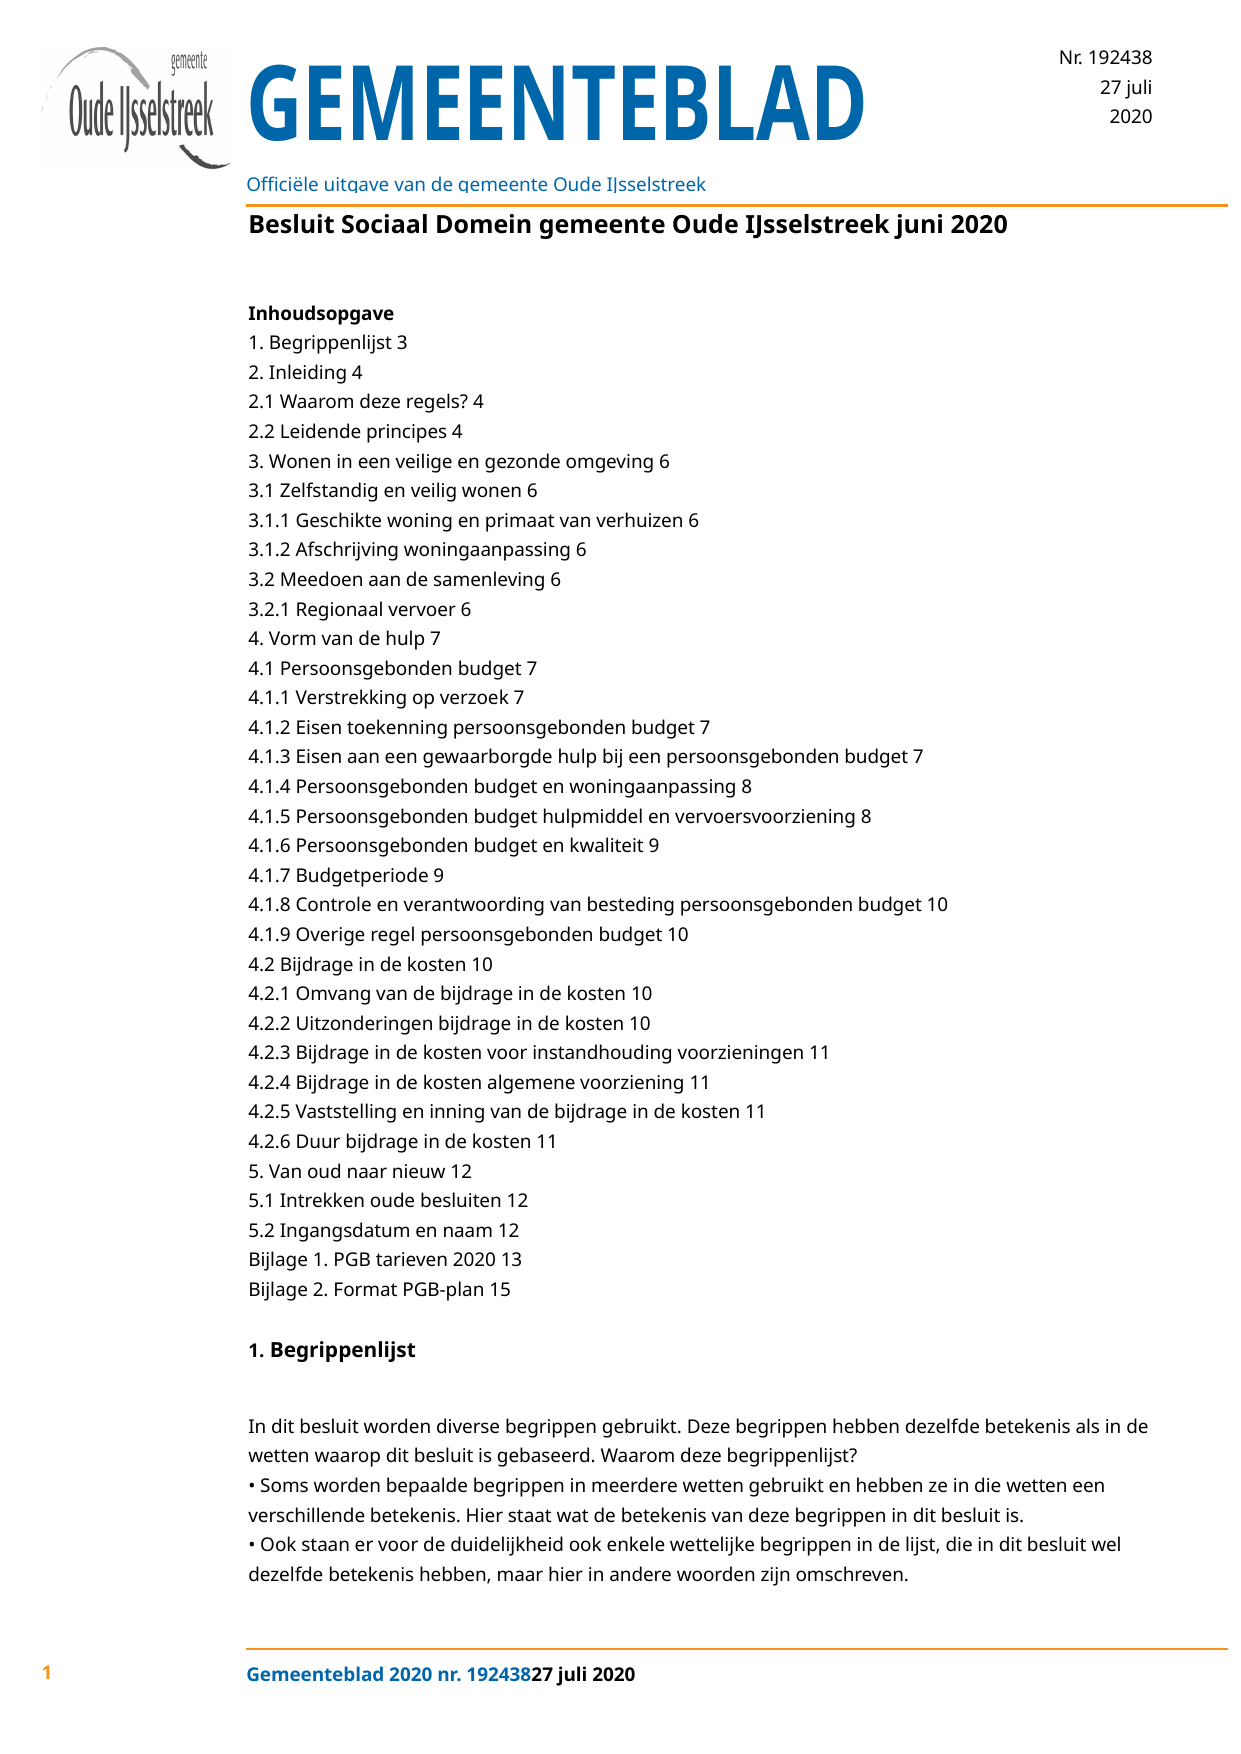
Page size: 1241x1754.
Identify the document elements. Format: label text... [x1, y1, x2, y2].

text 5. Van oud naar nieuw 12 [248, 1158, 1152, 1183]
text 4.1.2 Eisen toekenning persoonsgebonden budget 7 [248, 714, 1152, 740]
text 1. Begrippenlijst [248, 1335, 1152, 1364]
text 4. Vorm van de hulp 7 [248, 625, 1152, 651]
text 4.1.8 Controle en verantwoording van besteding persoonsgebonden budget 10 [248, 892, 1152, 917]
text 3.2 Meedoen aan de samenleving 6 [248, 566, 1152, 592]
text 2.1 Waarom deze regels? 4 [248, 389, 1152, 414]
text 4.1.7 Budgetperiode 9 [248, 862, 1152, 888]
text • Soms worden bepaalde begrippen in meerdere wetten gebruikt en hebben ze in die wetten een verschillende betekenis. Hier staat wat de betekenis van deze begrippen in dit besluit is. [248, 1472, 1152, 1527]
text 4.2.6 Duur bijdrage in de kosten 11 [248, 1128, 1152, 1154]
text 3.1.2 Afschrijving woningaanpassing 6 [248, 537, 1152, 562]
text 5.1 Intrekken oude besluiten 12 [248, 1187, 1152, 1213]
picture [41, 47, 231, 172]
text 1. Begrippenlijst 3 [248, 329, 1152, 355]
text • Ook staan er voor de duidelijkheid ook enkele wettelijke begrippen in de lijst, die in dit besluit wel dezelfde betekenis hebben, maar hier in andere woorden zijn omschreven. [248, 1531, 1152, 1587]
text In dit besluit worden diverse begrippen gebruikt. Deze begrippen hebben dezelfde betekenis als in de wetten waarop dit besluit is gebaseerd. Waarom deze begrippenlijst? [248, 1413, 1152, 1468]
text 4.1.6 Persoonsgebonden budget en kwaliteit 9 [248, 832, 1152, 858]
text 4.1.3 Eisen aan een gewaarborgde hulp bij een persoonsgebonden budget 7 [248, 744, 1152, 769]
text 3.1.1 Geschikte woning en primaat van verhuizen 6 [248, 507, 1152, 533]
text 3. Wonen in een veilige en gezonde omgeving 6 [248, 448, 1152, 473]
text 2. Inleiding 4 [248, 359, 1152, 385]
text 4.2.2 Uitzonderingen bijdrage in de kosten 10 [248, 1010, 1152, 1036]
text 4.2 Bijdrage in de kosten 10 [248, 951, 1152, 976]
text 4.2.4 Bijdrage in de kosten algemene voorziening 11 [248, 1069, 1152, 1095]
text 4.2.5 Vaststelling en inning van de bijdrage in de kosten 11 [248, 1099, 1152, 1124]
text Inhoudsopgave [248, 300, 1152, 326]
text 3.2.1 Regionaal vervoer 6 [248, 596, 1152, 621]
text 4.1.5 Persoonsgebonden budget hulpmiddel en vervoersvoorziening 8 [248, 803, 1152, 828]
text Bijlage 2. Format PGB-plan 15 [248, 1276, 1152, 1302]
text 4.2.1 Omvang van de bijdrage in de kosten 10 [248, 980, 1152, 1006]
text Bijlage 1. PGB tarieven 2020 13 [248, 1247, 1152, 1272]
text 4.1 Persoonsgebonden budget 7 [248, 655, 1152, 681]
text 2.2 Leidende principes 4 [248, 418, 1152, 444]
text 4.1.9 Overige regel persoonsgebonden budget 10 [248, 921, 1152, 947]
text 4.1.1 Verstrekking op verzoek 7 [248, 684, 1152, 710]
text 3.1 Zelfstandig en veilig wonen 6 [248, 477, 1152, 503]
text 5.2 Ingangsdatum en naam 12 [248, 1217, 1152, 1243]
text 4.2.3 Bijdrage in de kosten voor instandhouding voorzieningen 11 [248, 1039, 1152, 1065]
text 4.1.4 Persoonsgebonden budget en woningaanpassing 8 [248, 773, 1152, 799]
text Besluit Sociaal Domein gemeente Oude IJsselstreek juni 2020 [248, 207, 1152, 241]
